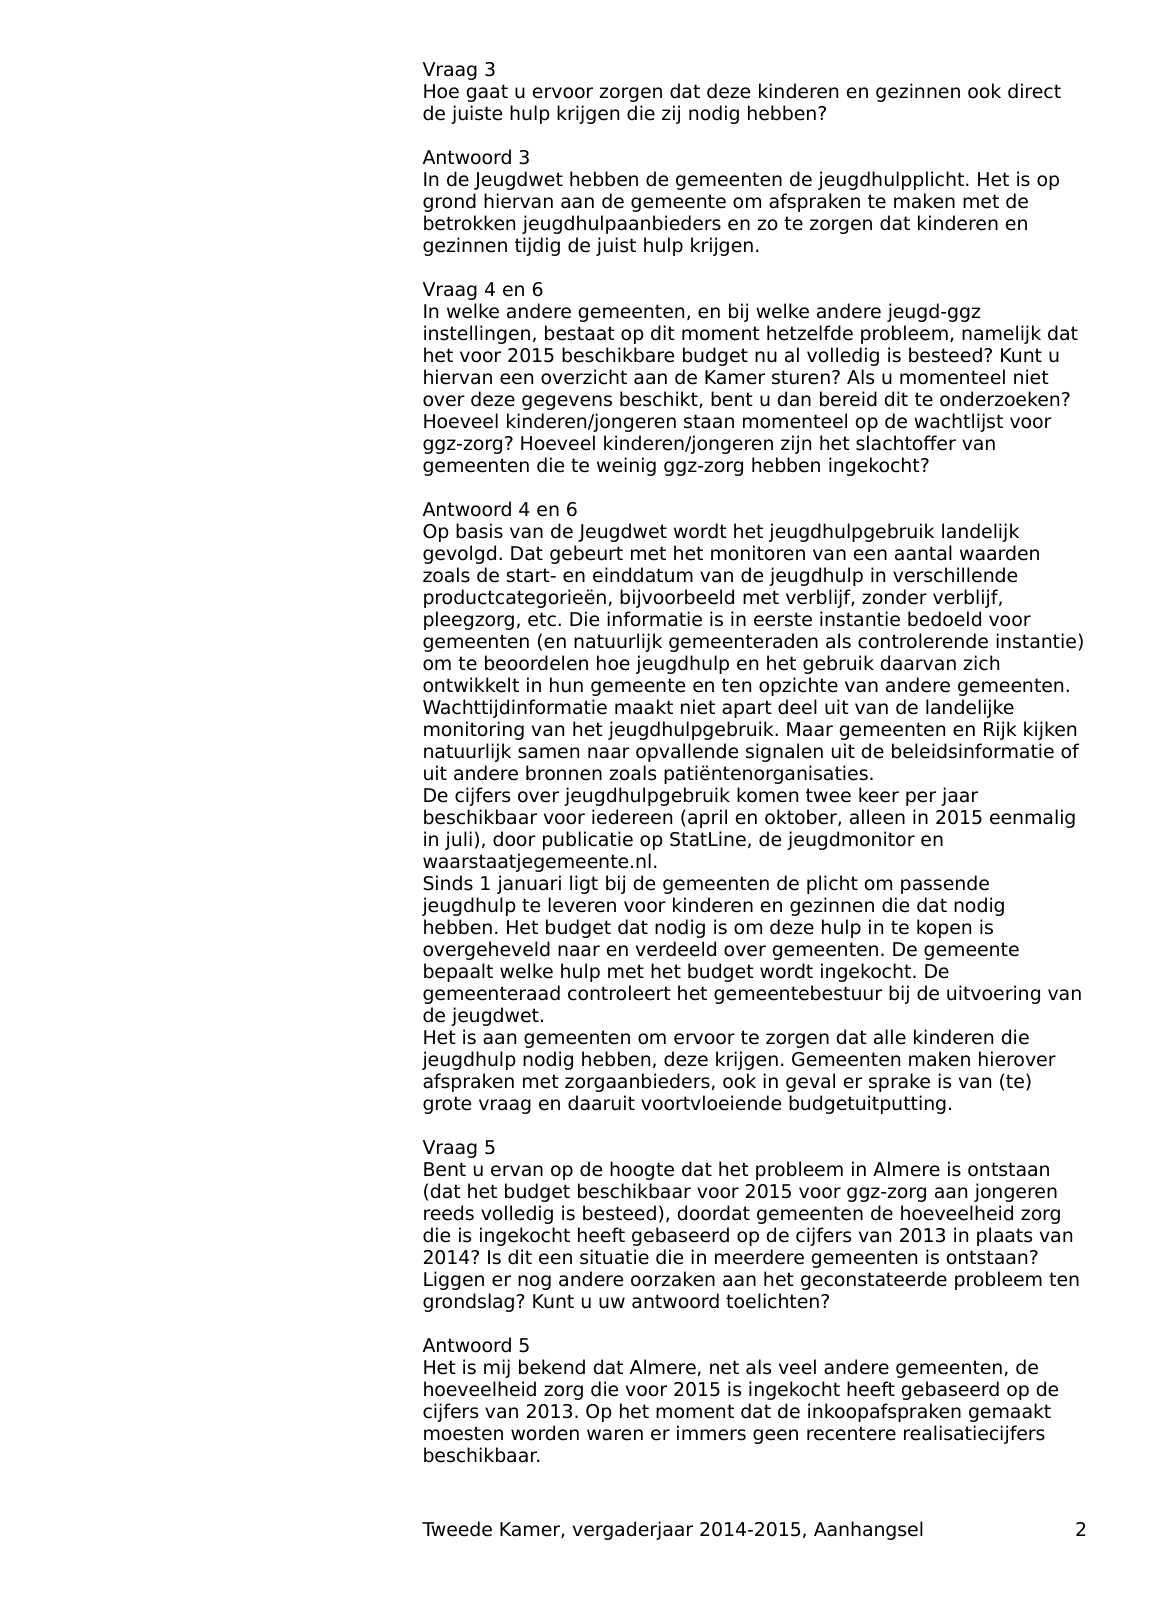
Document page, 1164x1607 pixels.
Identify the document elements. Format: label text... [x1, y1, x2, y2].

text Het is mij bekend dat Almere, net als veel andere gemeenten, de hoeveelheid zorg die voor 2015 is ingekocht heeft gebaseerd op de cijfers van 2013. Op het moment dat de inkoopafspraken gemaakt moesten worden waren er immers geen recentere realisatiecijfers beschikbaar. [422, 1357, 1087, 1467]
text De cijfers over jeugdhulpgebruik komen twee keer per jaar beschikbaar voor iedereen (april en oktober, alleen in 2015 eenmalig in juli), door publicatie op StatLine, de jeugdmonitor en waarstaatjegemeente.nl. [422, 785, 1087, 873]
text Wachttijdinformatie maakt niet apart deel uit van de landelijke monitoring van het jeugdhulpgebruik. Maar gemeenten en Rijk kijken natuurlijk samen naar opvallende signalen uit de beleidsinformatie of uit andere bronnen zoals patiëntenorganisaties. [422, 697, 1087, 785]
text Op basis van de Jeugdwet wordt het jeugdhulpgebruik landelijk gevolgd. Dat gebeurt met het monitoren van een aantal waarden zoals de start- en einddatum van de jeugdhulp in verschillende productcategorieën, bijvoorbeeld met verblijf, zonder verblijf, pleegzorg, etc. Die informatie is in eerste instantie bedoeld voor gemeenten (en natuurlijk gemeenteraden als controlerende instantie) om te beoordelen hoe jeugdhulp en het gebruik daarvan zich ontwikkelt in hun gemeente en ten opzichte van andere gemeenten. [422, 521, 1087, 697]
text Antwoord 4 en 6 [422, 499, 1087, 521]
text Antwoord 3 [422, 147, 1087, 169]
text Vraag 5 [422, 1137, 1087, 1159]
text In de Jeugdwet hebben de gemeenten de jeugdhulpplicht. Het is op grond hiervan aan de gemeente om afspraken te maken met de betrokken jeugdhulpaanbieders en zo te zorgen dat kinderen en gezinnen tijdig de juist hulp krijgen. [422, 169, 1087, 257]
text Sinds 1 januari ligt bij de gemeenten de plicht om passende jeugdhulp te leveren voor kinderen en gezinnen die dat nodig hebben. Het budget dat nodig is om deze hulp in te kopen is overgeheveld naar en verdeeld over gemeenten. De gemeente bepaalt welke hulp met het budget wordt ingekocht. De gemeenteraad controleert het gemeentebestuur bij de uitvoering van de jeugdwet. [422, 873, 1087, 1027]
text Vraag 4 en 6 [422, 279, 1087, 301]
text Bent u ervan op de hoogte dat het probleem in Almere is ontstaan (dat het budget beschikbaar voor 2015 voor ggz-zorg aan jongeren reeds volledig is besteed), doordat gemeenten de hoeveelheid zorg die is ingekocht heeft gebaseerd op de cijfers van 2013 in plaats van 2014? Is dit een situatie die in meerdere gemeenten is ontstaan? Liggen er nog andere oorzaken aan het geconstateerde probleem ten grondslag? Kunt u uw antwoord toelichten? [422, 1159, 1087, 1313]
text Hoeveel kinderen/jongeren staan momenteel op de wachtlijst voor ggz-zorg? Hoeveel kinderen/jongeren zijn het slachtoffer van gemeenten die te weinig ggz-zorg hebben ingekocht? [422, 411, 1087, 477]
text Hoe gaat u ervoor zorgen dat deze kinderen en gezinnen ook direct de juiste hulp krijgen die zij nodig hebben? [422, 81, 1087, 125]
text Het is aan gemeenten om ervoor te zorgen dat alle kinderen die jeugdhulp nodig hebben, deze krijgen. Gemeenten maken hierover afspraken met zorgaanbieders, ook in geval er sprake is van (te) grote vraag en daaruit voortvloeiende budgetuitputting. [422, 1027, 1087, 1115]
text Antwoord 5 [422, 1335, 1087, 1357]
text In welke andere gemeenten, en bij welke andere jeugd-ggz instellingen, bestaat op dit moment hetzelfde probleem, namelijk dat het voor 2015 beschikbare budget nu al volledig is besteed? Kunt u hiervan een overzicht aan de Kamer sturen? Als u momenteel niet over deze gegevens beschikt, bent u dan bereid dit te onderzoeken? [422, 301, 1087, 411]
text Vraag 3 [422, 59, 1087, 81]
